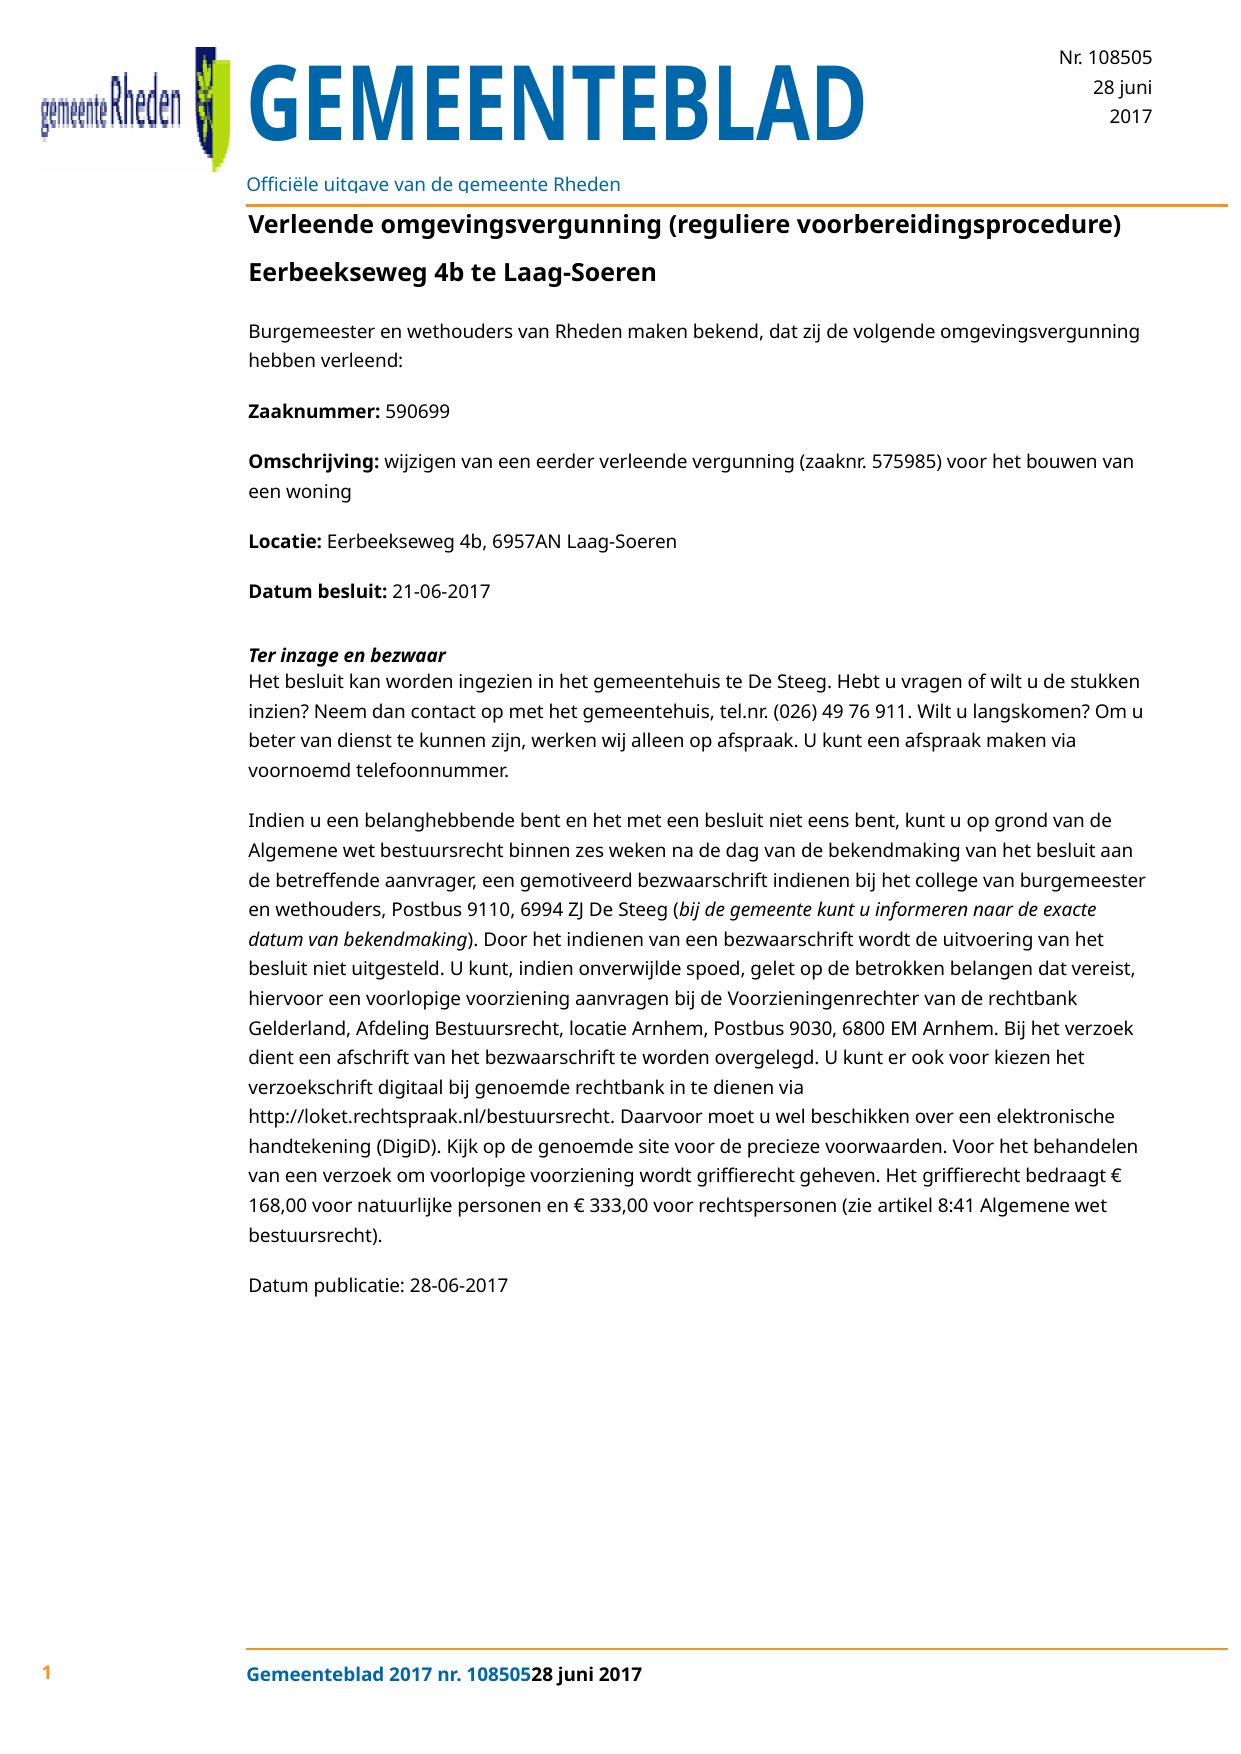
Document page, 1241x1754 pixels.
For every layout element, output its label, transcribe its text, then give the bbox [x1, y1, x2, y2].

text Zaaknummer: 590699 [248, 398, 1152, 424]
text Ter inzage en bezwaar [248, 643, 1152, 668]
text Omschrijving: wijzigen van een eerder verleende vergunning (zaaknr. 575985) voor het bouwen van een woning [248, 448, 1152, 504]
text Verleende omgevingsvergunning (reguliere voorbereidingsprocedure) Eerbeekseweg 4b te Laag-Soeren [248, 207, 1152, 288]
picture [41, 47, 231, 172]
text Locatie: Eerbeekseweg 4b, 6957AN Laag-Soeren [248, 528, 1152, 554]
text Datum besluit: 21-06-2017 [248, 579, 1152, 604]
text Burgemeester en wethouders van Rheden maken bekend, dat zij de volgende omgevingsvergunning hebben verleend: [248, 318, 1152, 373]
text Het besluit kan worden ingezien in het gemeentehuis te De Steeg. Hebt u vragen of wilt u de stukken inzien? Neem dan contact op met het gemeentehuis, tel.nr. (026) 49 76 911. Wilt u langskomen? Om u beter van dienst te kunnen zijn, werken wij alleen op afspraak. U kunt een afspraak maken via voornoemd telefoonnummer. [248, 668, 1152, 783]
text Indien u een belanghebbende bent en het met een besluit niet eens bent, kunt u op grond van de Algemene wet bestuursrecht binnen zes weken na de dag van de bekendmaking van het besluit aan de betreffende aanvrager, een gemotiveerd bezwaarschrift indienen bij het college van burgemeester en wethouders, Postbus 9110, 6994 ZJ De Steeg (bij de gemeente kunt u informeren naar de exacte datum van bekendmaking). Door het indienen van een bezwaarschrift wordt de uitvoering van het besluit niet uitgesteld. U kunt, indien onverwijlde spoed, gelet op de betrokken belangen dat vereist, hiervoor een voorlopige voorziening aanvragen bij de Voorzieningenrechter van de rechtbank Gelderland, Afdeling Bestuursrecht, locatie Arnhem, Postbus 9030, 6800 EM Arnhem. Bij het verzoek dient een afschrift van het bezwaarschrift te worden overgelegd. U kunt er ook voor kiezen het verzoekschrift digitaal bij genoemde rechtbank in te dienen via http://loket.rechtspraak.nl/bestuursrecht. Daarvoor moet u wel beschikken over een elektronische handtekening (DigiD). Kijk op de genoemde site voor de precieze voorwaarden. Voor het behandelen van een verzoek om voorlopige voorziening wordt griffierecht geheven. Het griffierecht bedraagt € 168,00 voor natuurlijke personen en € 333,00 voor rechtspersonen (zie artikel 8:41 Algemene wet bestuursrecht). [248, 808, 1152, 1247]
text Datum publicatie: 28-06-2017 [248, 1272, 1152, 1298]
